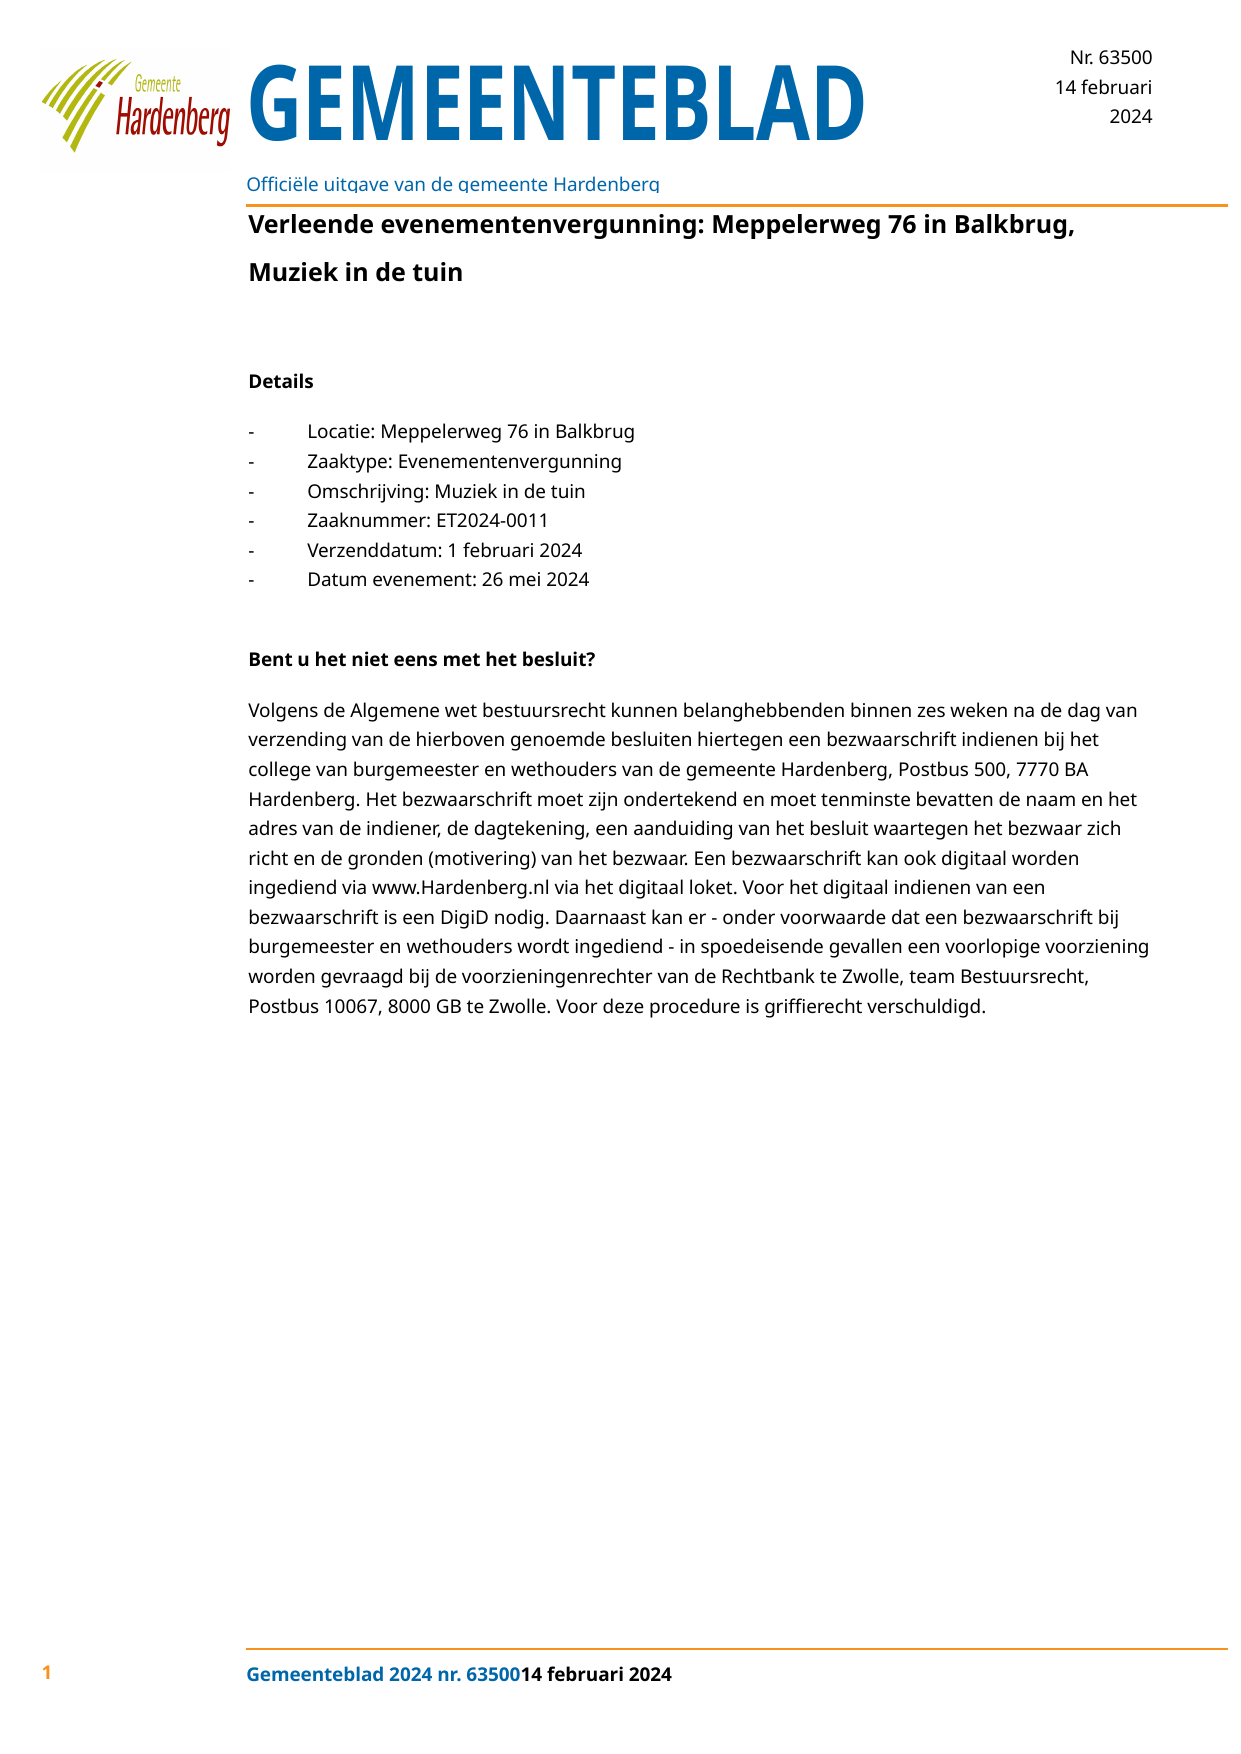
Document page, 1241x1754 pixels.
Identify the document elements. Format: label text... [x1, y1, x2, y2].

list Zaaktype: Evenementenvergunning [248, 448, 1152, 474]
list Verzenddatum: 1 februari 2024 [248, 537, 1152, 563]
text Volgens de Algemene wet bestuursrecht kunnen belanghebbenden binnen zes weken na de dag van verzending van de hierboven genoemde besluiten hiertegen een bezwaarschrift indienen bij het college van burgemeester en wethouders van de gemeente Hardenberg, Postbus 500, 7770 BA Hardenberg. Het bezwaarschrift moet zijn ondertekend en moet tenminste bevatten de naam en het adres van de indiener, de dagtekening, een aanduiding van het besluit waartegen het bezwaar zich richt en de gronden (motivering) van het bezwaar. Een bezwaarschrift kan ook digitaal worden ingediend via www.Hardenberg.nl via het digitaal loket. Voor het digitaal indienen van een bezwaarschrift is een DigiD nodig. Daarnaast kan er - onder voorwaarde dat een bezwaarschrift bij burgemeester en wethouders wordt ingediend - in spoedeisende gevallen een voorlopige voorziening worden gevraagd bij de voorzieningenrechter van de Rechtbank te Zwolle, team Bestuursrecht, Postbus 10067, 8000 GB te Zwolle. Voor deze procedure is griffierecht verschuldigd. [248, 697, 1152, 1019]
text Bent u het niet eens met het besluit? [248, 647, 1152, 672]
list Locatie: Meppelerweg 76 in Balkbrug [248, 419, 1152, 444]
list Datum evenement: 26 mei 2024 [248, 567, 1152, 592]
text Details [248, 368, 1152, 394]
list Omschrijving: Muziek in de tuin [248, 478, 1152, 504]
text Verleende evenementenvergunning: Meppelerweg 76 in Balkbrug, Muziek in de tuin [248, 207, 1152, 288]
list Zaaknummer: ET2024-0011 [248, 507, 1152, 533]
picture [41, 47, 231, 172]
